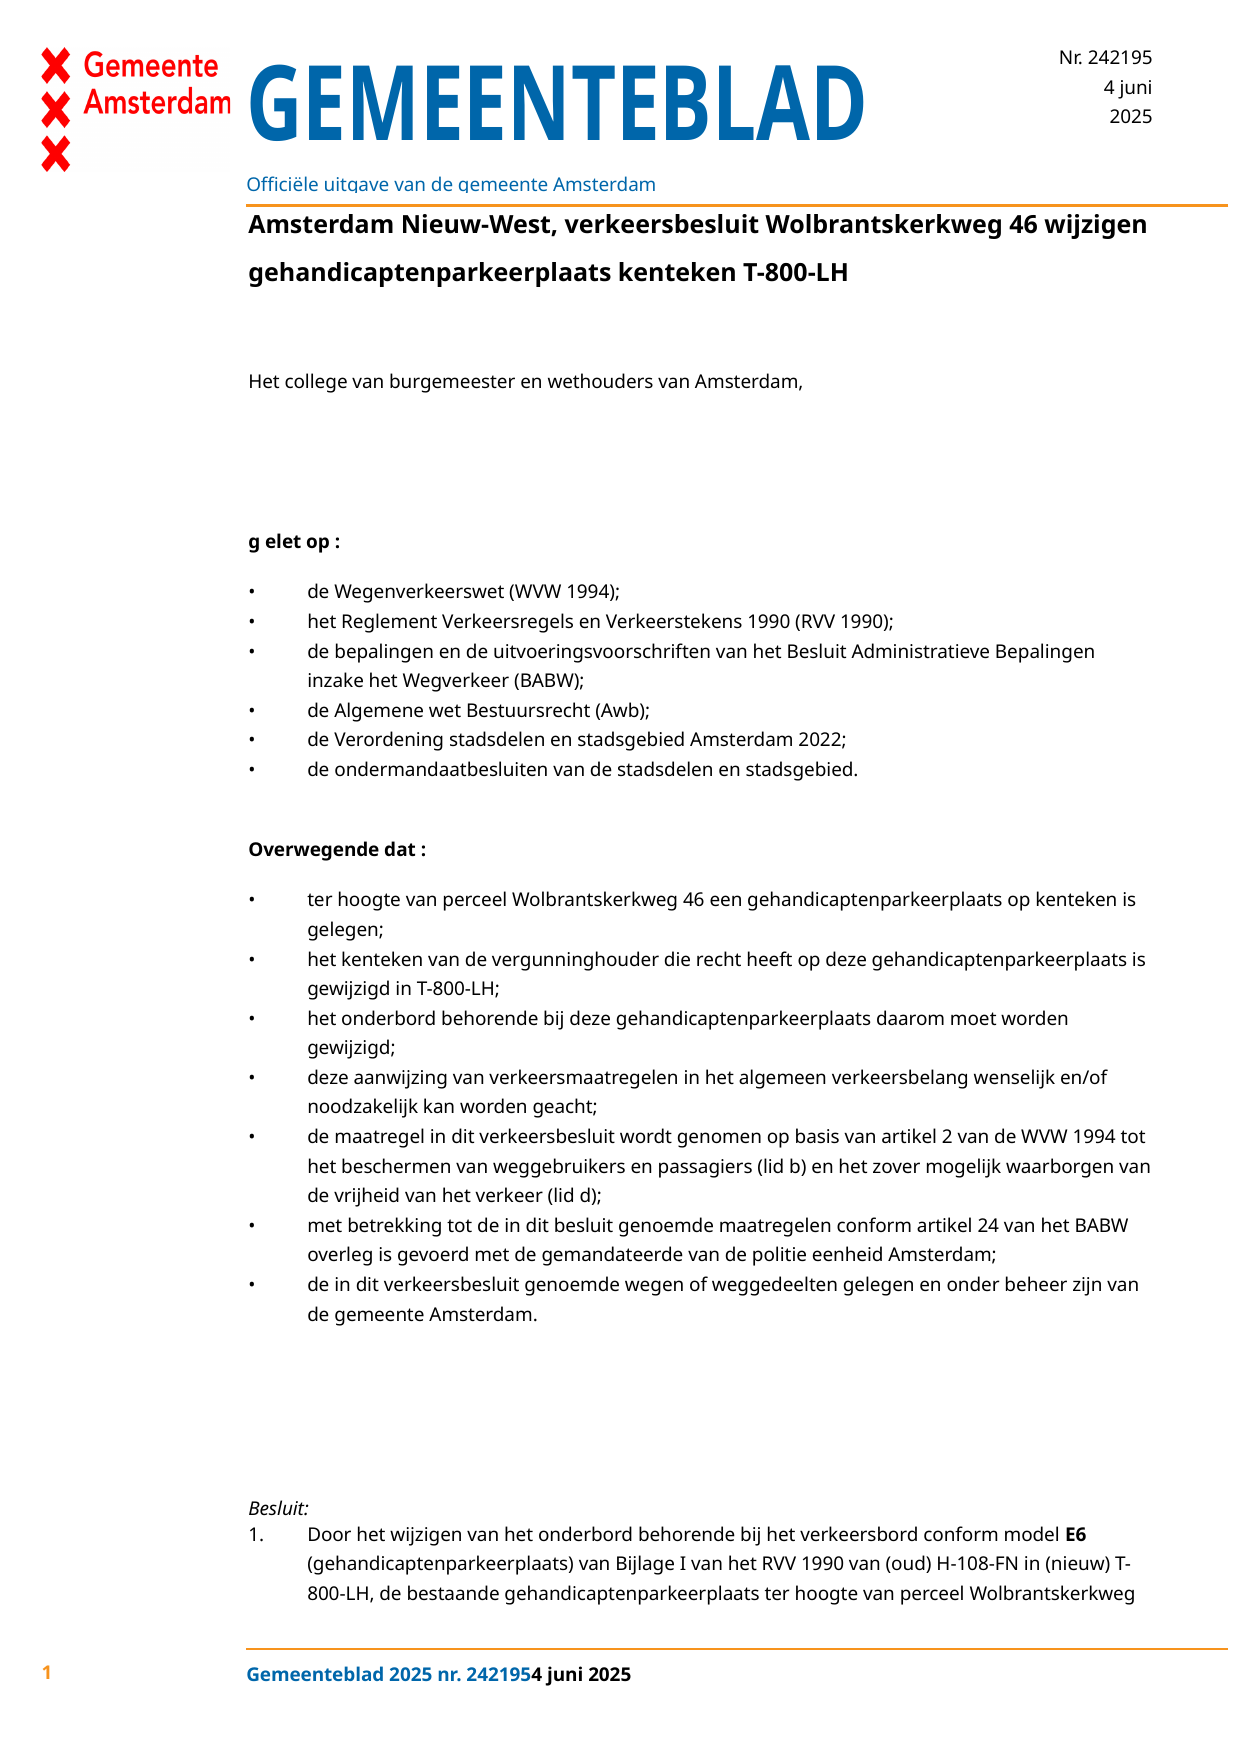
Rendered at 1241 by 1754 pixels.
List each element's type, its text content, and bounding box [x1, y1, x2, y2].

list de ondermandaatbesluiten van de stadsdelen en stadsgebied. [248, 756, 1152, 782]
text Overwegende dat : [248, 836, 1152, 862]
text Besluit: [248, 1495, 1152, 1521]
list de Algemene wet Bestuursrecht (Awb); [248, 697, 1152, 723]
list de maatregel in dit verkeersbesluit wordt genomen op basis van artikel 2 van de WVW 1994 tot het beschermen van weggebruikers en passagiers (lid b) en het zover mogelijk waarborgen van de vrijheid van het verkeer (lid d); [248, 1123, 1152, 1208]
list het kenteken van de vergunninghouder die recht heeft op deze gehandicaptenparkeerplaats is gewijzigd in T-800-LH; [248, 946, 1152, 1001]
text Het college van burgemeester en wethouders van Amsterdam, [248, 368, 1152, 394]
list ter hoogte van perceel Wolbrantskerkweg 46 een gehandicaptenparkeerplaats op kenteken is gelegen; [248, 887, 1152, 942]
list de Verordening stadsdelen en stadsgebied Amsterdam 2022; [248, 727, 1152, 752]
list de bepalingen en de uitvoeringsvoorschriften van het Besluit Administratieve Bepalingen inzake het Wegverkeer (BABW); [248, 638, 1152, 693]
list de in dit verkeersbesluit genoemde wegen of weggedeelten gelegen en onder beheer zijn van de gemeente Amsterdam. [248, 1271, 1152, 1326]
list met betrekking tot de in dit besluit genoemde maatregelen conform artikel 24 van het BABW overleg is gevoerd met de gemandateerde van de politie eenheid Amsterdam; [248, 1212, 1152, 1267]
list Door het wijzigen van het onderbord behorende bij het verkeersbord conform model E6 (gehandicaptenparkeerplaats) van Bijlage I van het RVV 1990 van (oud) H-108-FN in (nieuw) T-800-LH, de bestaande gehandicaptenparkeerplaats ter hoogte van perceel Wolbrantskerkweg [248, 1521, 1152, 1606]
text g elet op : [248, 528, 1152, 554]
list het Reglement Verkeersregels en Verkeerstekens 1990 (RVV 1990); [248, 608, 1152, 634]
list deze aanwijzing van verkeersmaatregelen in het algemeen verkeersbelang wenselijk en/of noodzakelijk kan worden geacht; [248, 1064, 1152, 1119]
text Amsterdam Nieuw-West, verkeersbesluit Wolbrantskerkweg 46 wijzigen gehandicaptenparkeerplaats kenteken T-800-LH [248, 207, 1152, 288]
picture [41, 47, 231, 172]
list het onderbord behorende bij deze gehandicaptenparkeerplaats daarom moet worden gewijzigd; [248, 1005, 1152, 1060]
list de Wegenverkeerswet (WVW 1994); [248, 579, 1152, 604]
